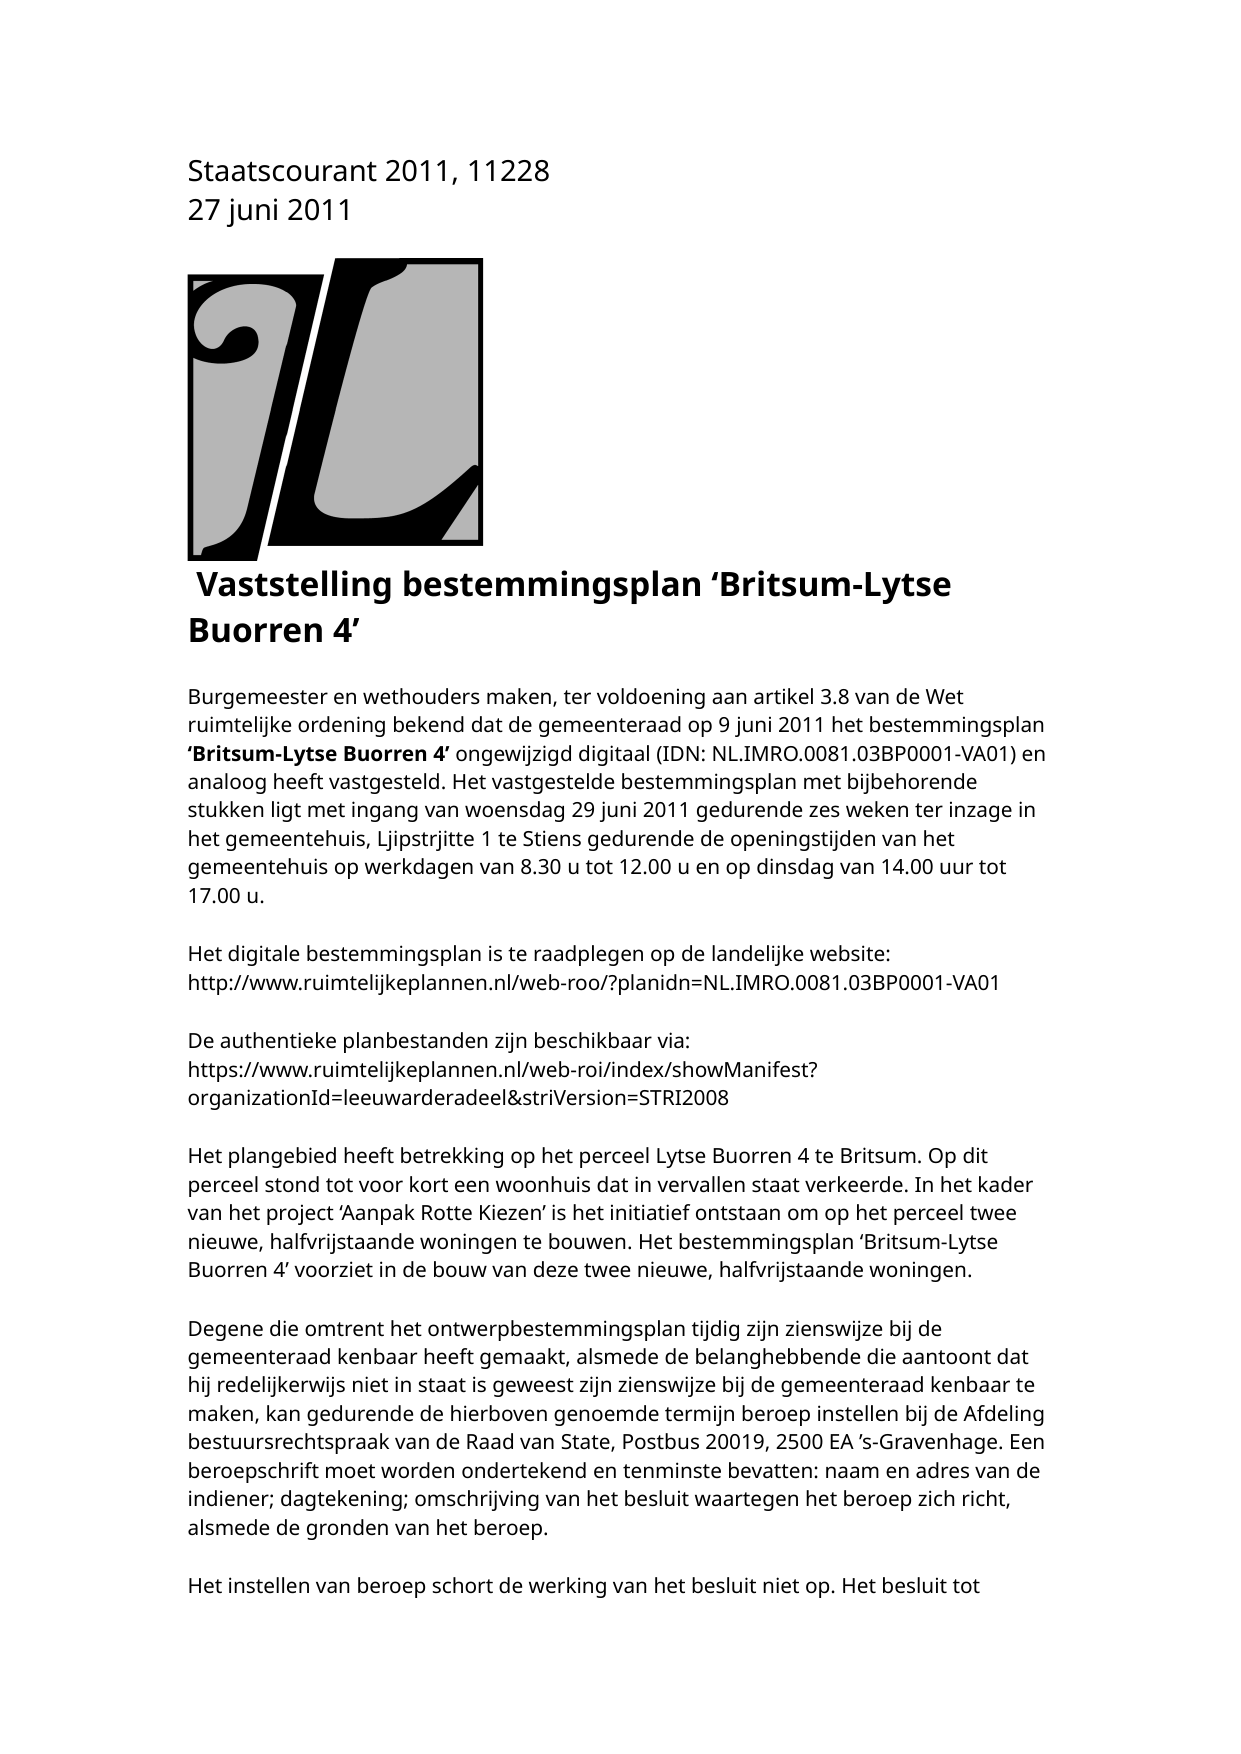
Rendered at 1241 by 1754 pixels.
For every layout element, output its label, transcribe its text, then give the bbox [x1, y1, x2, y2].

text Staatscourant 2011, 11228 [187, 150, 1053, 190]
subtitle Vaststelling bestemmingsplan ‘Britsum-Lytse Buorren 4’ [187, 271, 1053, 652]
text Het instellen van beroep schort de werking van het besluit niet op. Het besluit tot [187, 1571, 1053, 1600]
text De authentieke planbestanden zijn beschikbaar via: [187, 1026, 1053, 1055]
text http://www.ruimtelijkeplannen.nl/web-roo/?planidn=NL.IMRO.0081.03BP0001-VA01 [187, 968, 1053, 996]
picture [187, 258, 484, 561]
text Het plangebied heeft betrekking op het perceel Lytse Buorren 4 te Britsum. Op dit perceel stond tot voor kort een woonhuis dat in vervallen staat verkeerde. In het kader van het project ‘Aanpak Rotte Kiezen’ is het initiatief ontstaan om op het perceel twee nieuwe, halfvrijstaande woningen te bouwen. Het bestemmingsplan ‘Britsum-Lytse Buorren 4’ voorziet in de bouw van deze twee nieuwe, halfvrijstaande woningen. [187, 1142, 1053, 1284]
text Het digitale bestemmingsplan is te raadplegen op de landelijke website: [187, 939, 1053, 968]
text https://www.ruimtelijkeplannen.nl/web-roi/index/showManifest?organizationId=leeuwarderadeel&striVersion=STRI2008 [187, 1055, 1053, 1112]
text Burgemeester en wethouders maken, ter voldoening aan artikel 3.8 van de Wet ruimtelijke ordening bekend dat de gemeenteraad op 9 juni 2011 het bestemmingsplan ‘Britsum-Lytse Buorren 4’ ongewijzigd digitaal (IDN: NL.IMRO.0081.03BP0001-VA01) en analoog heeft vastgesteld. Het vastgestelde bestemmingsplan met bijbehorende stukken ligt met ingang van woensdag 29 juni 2011 gedurende zes weken ter inzage in het gemeentehuis, Ljipstrjitte 1 te Stiens gedurende de openingstijden van het gemeentehuis op werkdagen van 8.30 u tot 12.00 u en op dinsdag van 14.00 uur tot 17.00 u. [187, 682, 1053, 909]
text Degene die omtrent het ontwerpbestemmingsplan tijdig zijn zienswijze bij de gemeenteraad kenbaar heeft gemaakt, alsmede de belanghebbende die aantoont dat hij redelijkerwijs niet in staat is geweest zijn zienswijze bij de gemeenteraad kenbaar te maken, kan gedurende de hierboven genoemde termijn beroep instellen bij de Afdeling bestuursrechtspraak van de Raad van State, Postbus 20019, 2500 EA ’s-Gravenhage. Een beroepschrift moet worden ondertekend en tenminste bevatten: naam en adres van de indiener; dagtekening; omschrijving van het besluit waartegen het beroep zich richt, alsmede de gronden van het beroep. [187, 1314, 1053, 1541]
text 27 juni 2011 [187, 190, 1053, 229]
